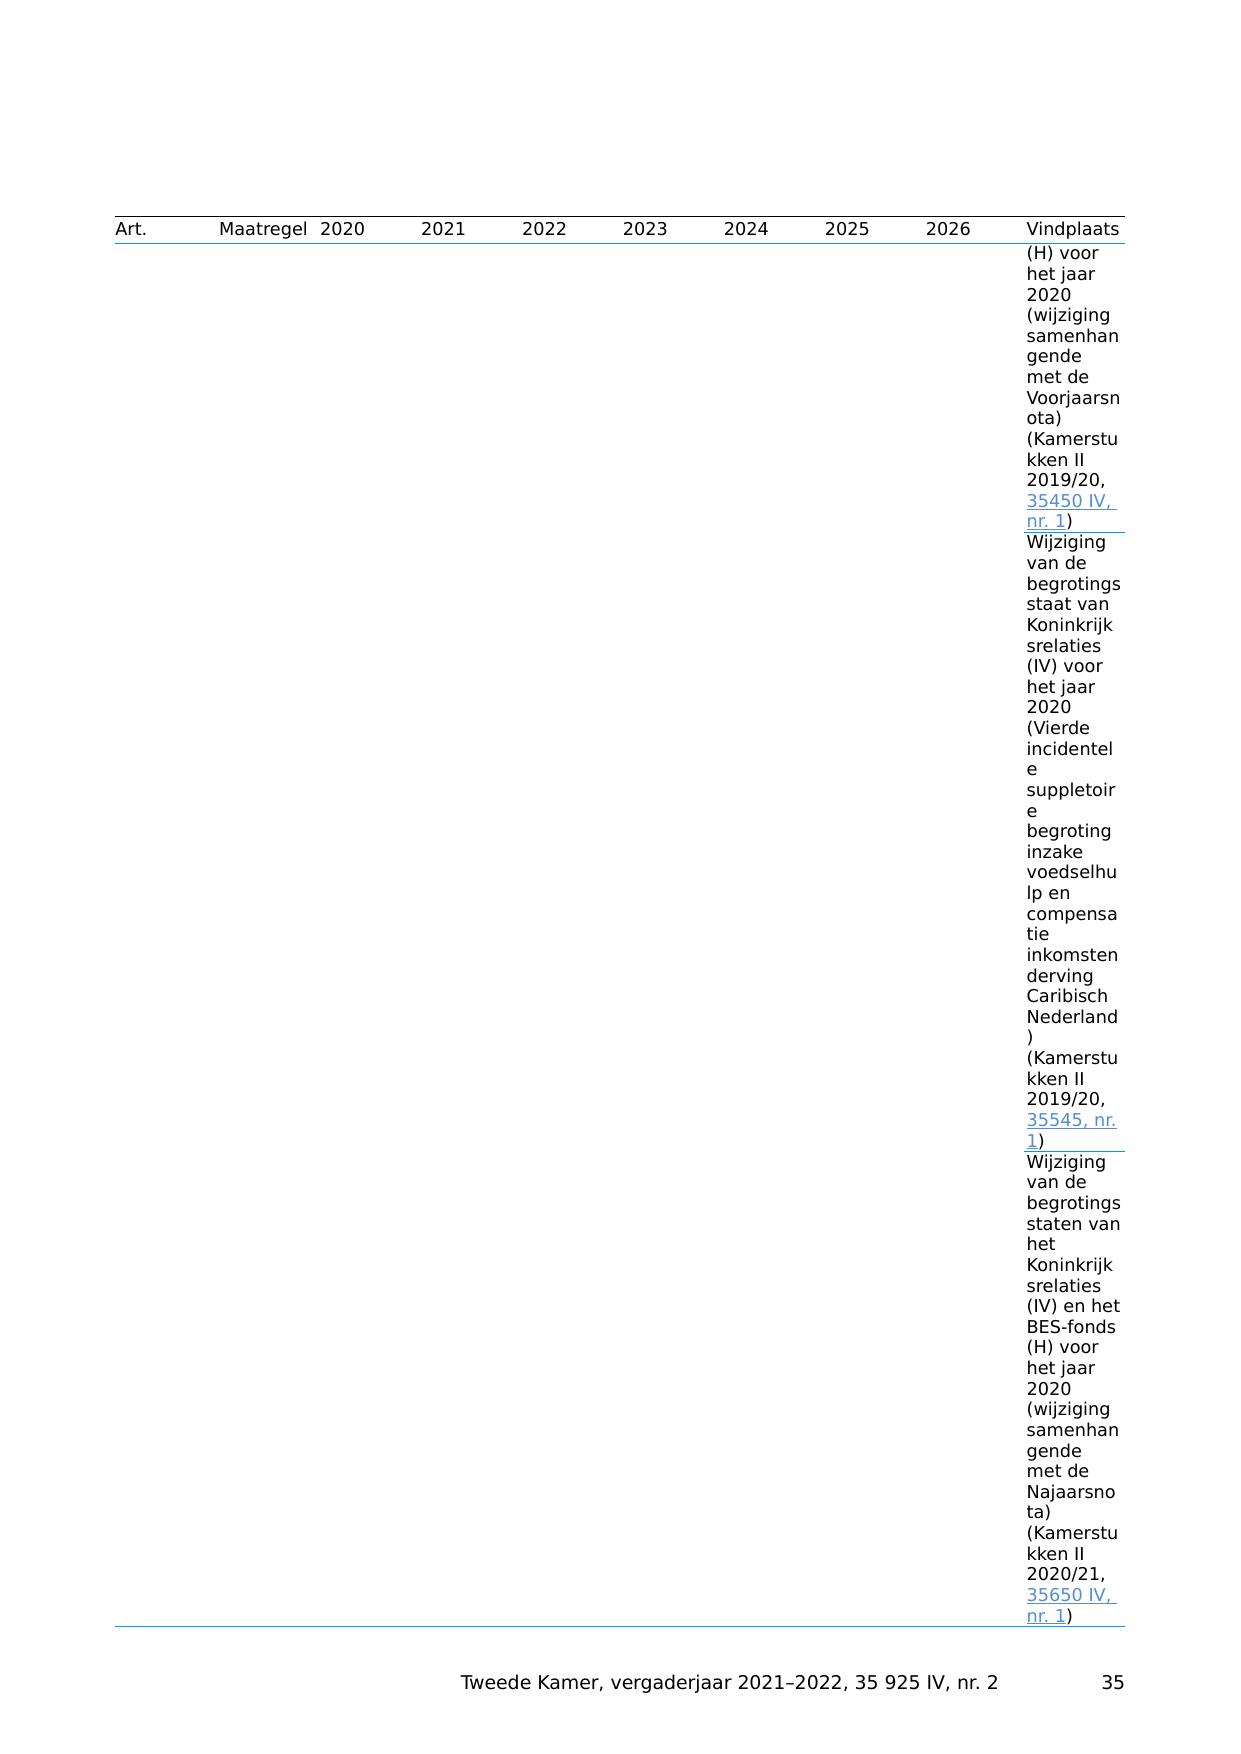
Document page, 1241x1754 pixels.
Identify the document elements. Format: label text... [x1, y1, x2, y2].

table_cell (H) voor het jaar 2020 (wijziging samenhangende met de Voorjaarsnota) (Kamerstukken II 2019/20, 35450 IV, nr. 1) [1024, 244, 1125, 532]
table_cell [822, 244, 923, 1626]
table_cell Maatregel [216, 217, 317, 243]
table_cell 2020 [317, 217, 418, 243]
table_cell [216, 244, 317, 1626]
table_cell Wijziging van de begrotingsstaten van het Koninkrijksrelaties (IV) en het BES-fonds (H) voor het jaar 2020 (wijziging samenhangende met de Najaarsnota) (Kamerstukken II 2020/21, 35650 IV, nr. 1) [1024, 1152, 1125, 1626]
table_cell 2026 [923, 217, 1023, 243]
table_cell 2024 [721, 217, 822, 243]
table_cell Art. [115, 217, 216, 243]
table_cell [923, 244, 1023, 1626]
table_cell 2022 [519, 217, 620, 243]
table_cell [317, 244, 418, 1626]
table_cell Vindplaats [1024, 217, 1125, 243]
table_header Tabel 3 Begrote uitgaven aan coronamaatregelen op de begroting BES-fonds (bedragen x € 1 mln.) [115, 191, 1125, 216]
table_cell [418, 244, 519, 1626]
table_cell Wijziging van de begrotingsstaat van Koninkrijksrelaties (IV) voor het jaar 2020 (Vierde incidentele suppletoire begroting inzake voedselhulp en compensatie inkomstenderving Caribisch Nederland) (Kamerstukken II 2019/20, 35545, nr. 1) [1024, 533, 1125, 1151]
table_cell 2023 [620, 217, 721, 243]
table_cell [620, 244, 721, 1626]
table_cell 2021 [418, 217, 519, 243]
table_cell [519, 244, 620, 1626]
table_cell [721, 244, 822, 1626]
table_cell [115, 244, 216, 1626]
table_cell 2025 [822, 217, 923, 243]
